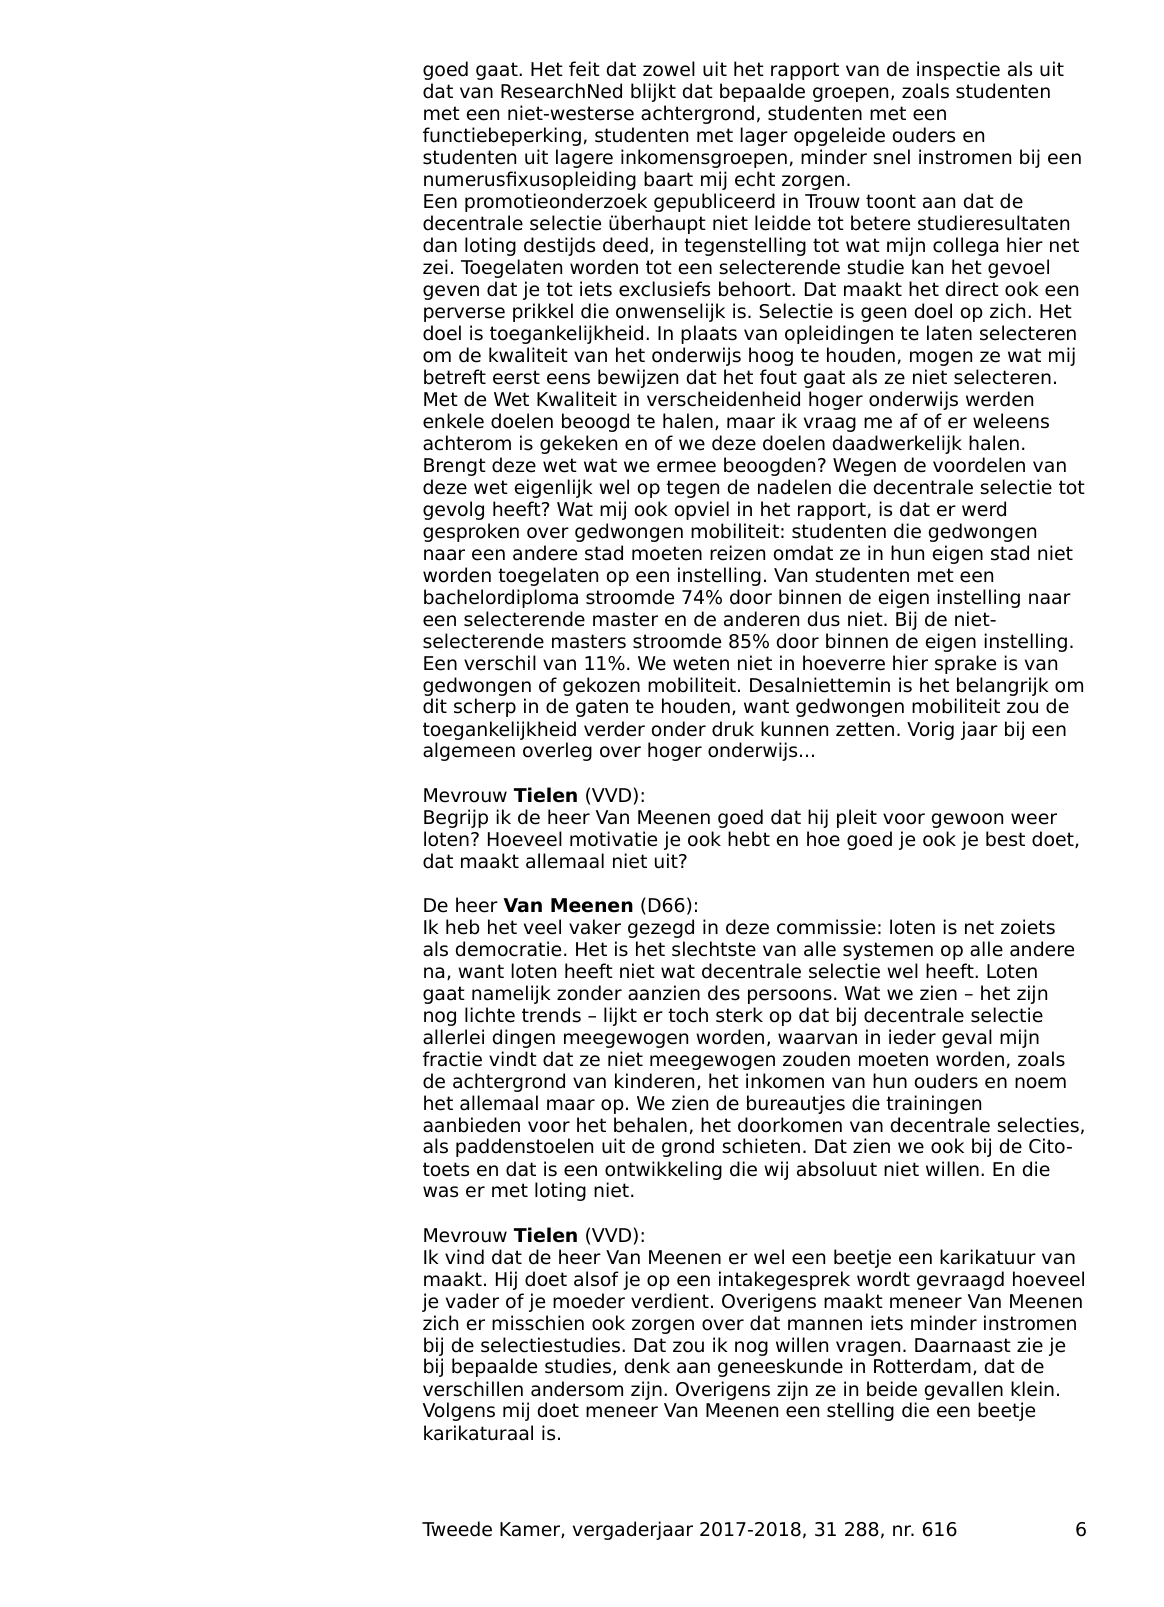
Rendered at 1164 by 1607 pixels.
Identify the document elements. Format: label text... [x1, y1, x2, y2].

text Mevrouw Tielen (VVD): [422, 1224, 1087, 1247]
text Ik vind dat de heer Van Meenen er wel een beetje een karikatuur van maakt. Hij doet alsof je op een intakegesprek wordt gevraagd hoeveel je vader of je moeder verdient. Overigens maakt meneer Van Meenen zich er misschien ook zorgen over dat mannen iets minder instromen bij de selectiestudies. Dat zou ik nog willen vragen. Daarnaast zie je bij bepaalde studies, denk aan geneeskunde in Rotterdam, dat de verschillen andersom zijn. Overigens zijn ze in beide gevallen klein. Volgens mij doet meneer Van Meenen een stelling die een beetje karikaturaal is. [422, 1247, 1087, 1444]
text Mevrouw Tielen (VVD): [422, 784, 1087, 807]
text goed gaat. Het feit dat zowel uit het rapport van de inspectie als uit dat van ResearchNed blijkt dat bepaalde groepen, zoals studenten met een niet-westerse achtergrond, studenten met een functiebeperking, studenten met lager opgeleide ouders en studenten uit lagere inkomensgroepen, minder snel instromen bij een numerusfixusopleiding baart mij echt zorgen. [422, 59, 1087, 191]
text Met de Wet Kwaliteit in verscheidenheid hoger onderwijs werden enkele doelen beoogd te halen, maar ik vraag me af of er weleens achterom is gekeken en of we deze doelen daadwerkelijk halen. Brengt deze wet wat we ermee beoogden? Wegen de voordelen van deze wet eigenlijk wel op tegen de nadelen die decentrale selectie tot gevolg heeft? Wat mij ook opviel in het rapport, is dat er werd gesproken over gedwongen mobiliteit: studenten die gedwongen naar een andere stad moeten reizen omdat ze in hun eigen stad niet worden toegelaten op een instelling. Van studenten met een bachelordiploma stroomde 74% door binnen de eigen instelling naar een selecterende master en de anderen dus niet. Bij de niet-selecterende masters stroomde 85% door binnen de eigen instelling. Een verschil van 11%. We weten niet in hoeverre hier sprake is van gedwongen of gekozen mobiliteit. Desalniettemin is het belangrijk om dit scherp in de gaten te houden, want gedwongen mobiliteit zou de toegankelijkheid verder onder druk kunnen zetten. Vorig jaar bij een algemeen overleg over hoger onderwijs... [422, 389, 1087, 762]
text Ik heb het veel vaker gezegd in deze commissie: loten is net zoiets als democratie. Het is het slechtste van alle systemen op alle andere na, want loten heeft niet wat decentrale selectie wel heeft. Loten gaat namelijk zonder aanzien des persoons. Wat we zien – het zijn nog lichte trends – lijkt er toch sterk op dat bij decentrale selectie allerlei dingen meegewogen worden, waarvan in ieder geval mijn fractie vindt dat ze niet meegewogen zouden moeten worden, zoals de achtergrond van kinderen, het inkomen van hun ouders en noem het allemaal maar op. We zien de bureautjes die trainingen aanbieden voor het behalen, het doorkomen van decentrale selecties, als paddenstoelen uit de grond schieten. Dat zien we ook bij de Cito-toets en dat is een ontwikkeling die wij absoluut niet willen. En die was er met loting niet. [422, 917, 1087, 1202]
text Een promotieonderzoek gepubliceerd in Trouw toont aan dat de decentrale selectie überhaupt niet leidde tot betere studieresultaten dan loting destijds deed, in tegenstelling tot wat mijn collega hier net zei. Toegelaten worden tot een selecterende studie kan het gevoel geven dat je tot iets exclusiefs behoort. Dat maakt het direct ook een perverse prikkel die onwenselijk is. Selectie is geen doel op zich. Het doel is toegankelijkheid. In plaats van opleidingen te laten selecteren om de kwaliteit van het onderwijs hoog te houden, mogen ze wat mij betreft eerst eens bewijzen dat het fout gaat als ze niet selecteren. [422, 191, 1087, 389]
text De heer Van Meenen (D66): [422, 895, 1087, 917]
text Begrijp ik de heer Van Meenen goed dat hij pleit voor gewoon weer loten? Hoeveel motivatie je ook hebt en hoe goed je ook je best doet, dat maakt allemaal niet uit? [422, 807, 1087, 872]
